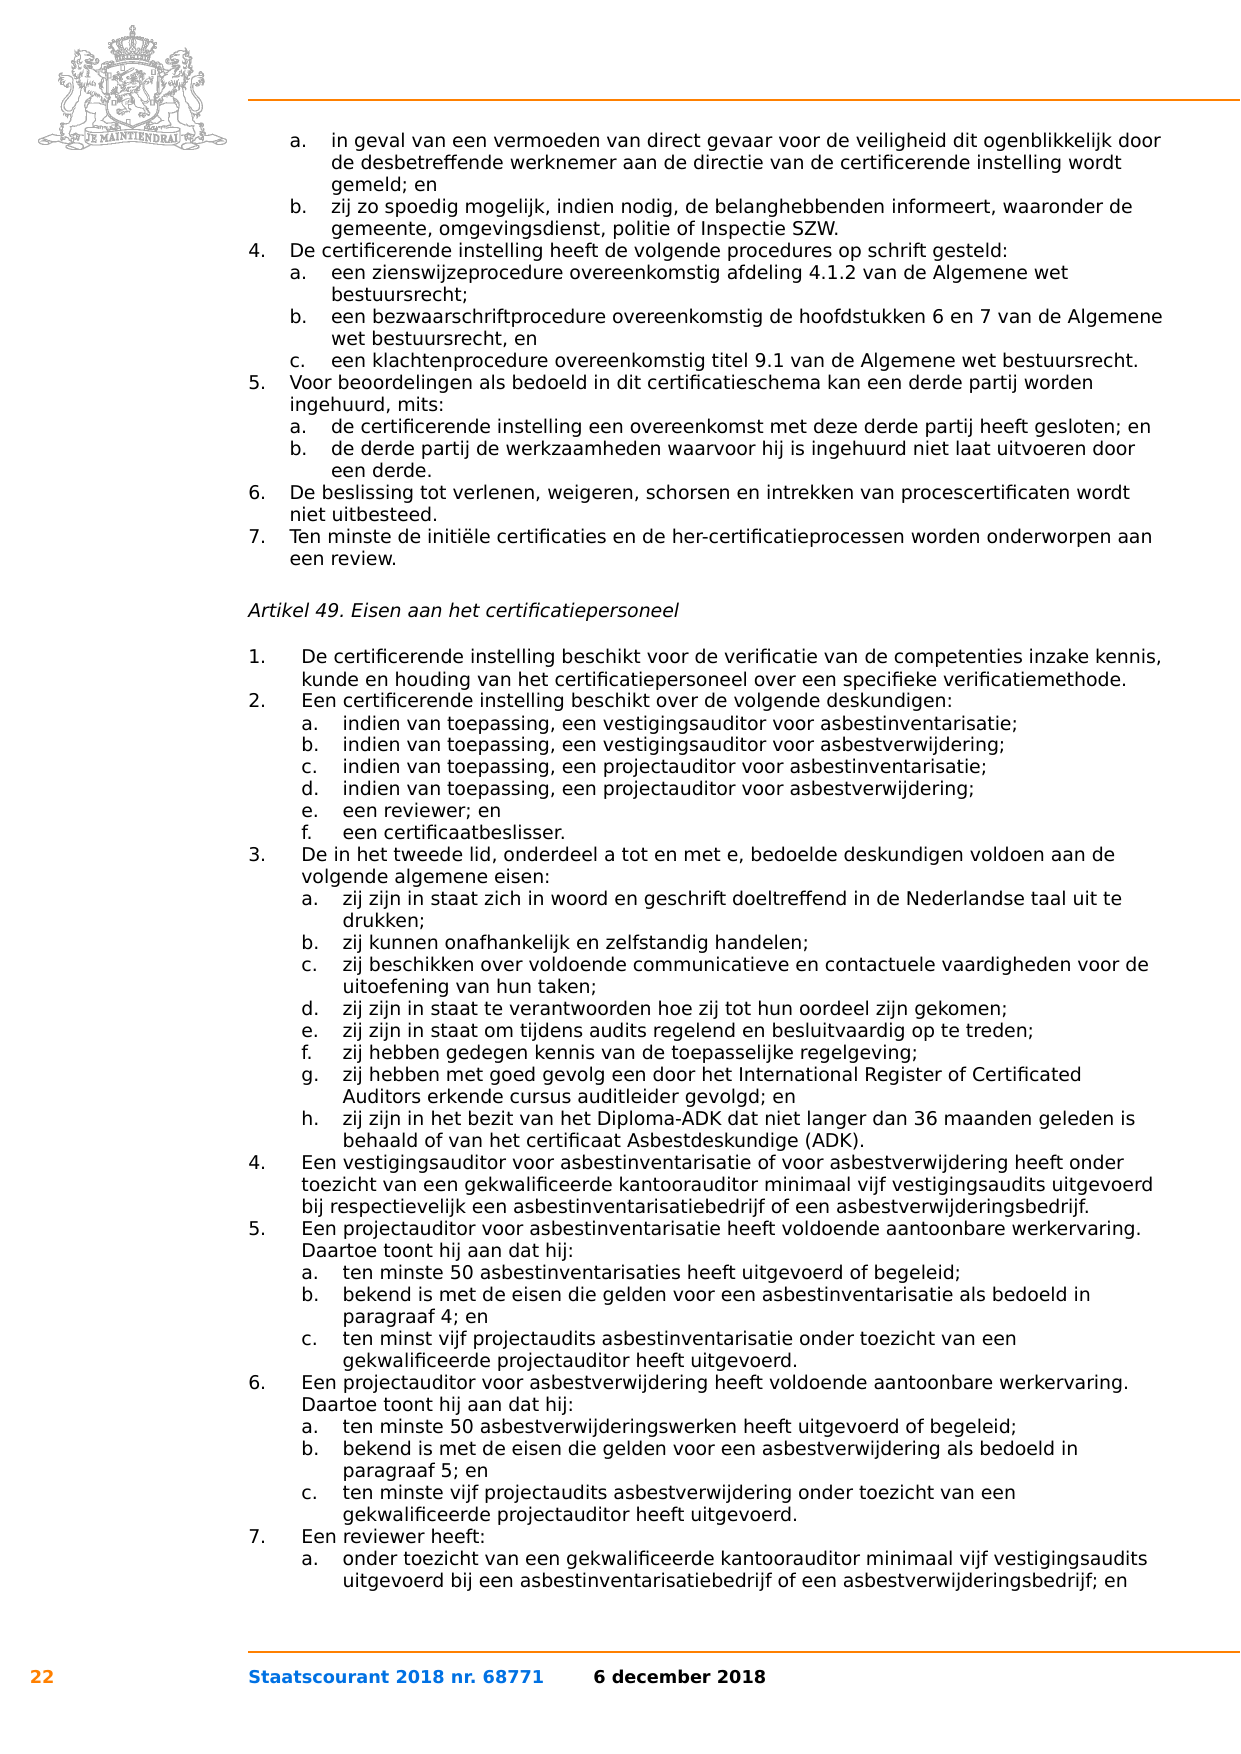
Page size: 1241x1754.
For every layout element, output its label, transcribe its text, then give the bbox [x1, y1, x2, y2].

text 3. De in het tweede lid, onderdeel a tot en met e, bedoelde deskundigen voldoen aan de volgende algemene eisen: [248, 844, 1163, 888]
text b. een bezwaarschriftprocedure overeenkomstig de hoofdstukken 6 en 7 van de Algemene wet bestuursrecht, en [289, 306, 1163, 350]
text b. zij kunnen onafhankelijk en zelfstandig handelen; [301, 932, 1163, 954]
text c. een klachtenprocedure overeenkomstig titel 9.1 van de Algemene wet bestuursrecht. [289, 350, 1163, 372]
text 6. Een projectauditor voor asbestverwijdering heeft voldoende aantoonbare werkervaring. Daartoe toont hij aan dat hij: [248, 1372, 1163, 1416]
text c. zij beschikken over voldoende communicatieve en contactuele vaardigheden voor de uitoefening van hun taken; [301, 954, 1163, 998]
text e. zij zijn in staat om tijdens audits regelend en besluitvaardig op te treden; [301, 1020, 1163, 1042]
picture [38, 25, 227, 150]
text 2. Een certificerende instelling beschikt over de volgende deskundigen: [248, 690, 1163, 712]
text a. indien van toepassing, een vestigingsauditor voor asbestinventarisatie; [301, 712, 1163, 734]
text 7. Een reviewer heeft: [248, 1526, 1163, 1548]
text a. onder toezicht van een gekwalificeerde kantoorauditor minimaal vijf vestigingsaudits uitgevoerd bij een asbestinventarisatiebedrijf of een asbestverwijderingsbedrijf; en [301, 1548, 1163, 1592]
text 4. Een vestigingsauditor voor asbestinventarisatie of voor asbestverwijdering heeft onder toezicht van een gekwalificeerde kantoorauditor minimaal vijf vestigingsaudits uitgevoerd bij respectievelijk een asbestinventarisatiebedrijf of een asbestverwijderingsbedrijf. [248, 1152, 1163, 1218]
text 7. Ten minste de initiële certificaties en de her-certificatieprocessen worden onderworpen aan een review. [248, 526, 1163, 569]
text e. een reviewer; en [301, 800, 1163, 822]
text b. de derde partij de werkzaamheden waarvoor hij is ingehuurd niet laat uitvoeren door een derde. [289, 438, 1163, 482]
text a. zij zijn in staat zich in woord en geschrift doeltreffend in de Nederlandse taal uit te drukken; [301, 888, 1163, 932]
text c. ten minst vijf projectaudits asbestinventarisatie onder toezicht van een gekwalificeerde projectauditor heeft uitgevoerd. [301, 1328, 1163, 1372]
text c. indien van toepassing, een projectauditor voor asbestinventarisatie; [301, 756, 1163, 778]
text h. zij zijn in het bezit van het Diploma-ADK dat niet langer dan 36 maanden geleden is behaald of van het certificaat Asbestdeskundige (ADK). [301, 1108, 1163, 1152]
text a. ten minste 50 asbestverwijderingswerken heeft uitgevoerd of begeleid; [301, 1416, 1163, 1438]
text 5. Een projectauditor voor asbestinventarisatie heeft voldoende aantoonbare werkervaring. Daartoe toont hij aan dat hij: [248, 1218, 1163, 1262]
text b. indien van toepassing, een vestigingsauditor voor asbestverwijdering; [301, 734, 1163, 756]
text f. zij hebben gedegen kennis van de toepasselijke regelgeving; [301, 1042, 1163, 1064]
text d. indien van toepassing, een projectauditor voor asbestverwijdering; [301, 778, 1163, 800]
text b. bekend is met de eisen die gelden voor een asbestverwijdering als bedoeld in paragraaf 5; en [301, 1438, 1163, 1482]
text 4. De certificerende instelling heeft de volgende procedures op schrift gesteld: [248, 240, 1163, 262]
text c. ten minste vijf projectaudits asbestverwijdering onder toezicht van een gekwalificeerde projectauditor heeft uitgevoerd. [301, 1482, 1163, 1526]
text 6. De beslissing tot verlenen, weigeren, schorsen en intrekken van procescertificaten wordt niet uitbesteed. [248, 482, 1163, 526]
text 5. Voor beoordelingen als bedoeld in dit certificatieschema kan een derde partij worden ingehuurd, mits: [248, 372, 1163, 416]
text d. zij zijn in staat te verantwoorden hoe zij tot hun oordeel zijn gekomen; [301, 998, 1163, 1020]
text a. in geval van een vermoeden van direct gevaar voor de veiligheid dit ogenblikkelijk door de desbetreffende werknemer aan de directie van de certificerende instelling wordt gemeld; en [289, 130, 1163, 196]
text a. een zienswijzeprocedure overeenkomstig afdeling 4.1.2 van de Algemene wet bestuursrecht; [289, 262, 1163, 306]
text a. de certificerende instelling een overeenkomst met deze derde partij heeft gesloten; en [289, 416, 1163, 438]
subtitle Artikel 49. Eisen aan het certificatiepersoneel [248, 599, 1163, 621]
text a. ten minste 50 asbestinventarisaties heeft uitgevoerd of begeleid; [301, 1262, 1163, 1284]
text b. zij zo spoedig mogelijk, indien nodig, de belanghebbenden informeert, waaronder de gemeente, omgevingsdienst, politie of Inspectie SZW. [289, 196, 1163, 240]
text f. een certificaatbeslisser. [301, 822, 1163, 844]
text g. zij hebben met goed gevolg een door het International Register of Certificated Auditors erkende cursus auditleider gevolgd; en [301, 1064, 1163, 1108]
text b. bekend is met de eisen die gelden voor een asbestinventarisatie als bedoeld in paragraaf 4; en [301, 1284, 1163, 1328]
text 1. De certificerende instelling beschikt voor de verificatie van de competenties inzake kennis, kunde en houding van het certificatiepersoneel over een specifieke verificatiemethode. [248, 646, 1163, 690]
